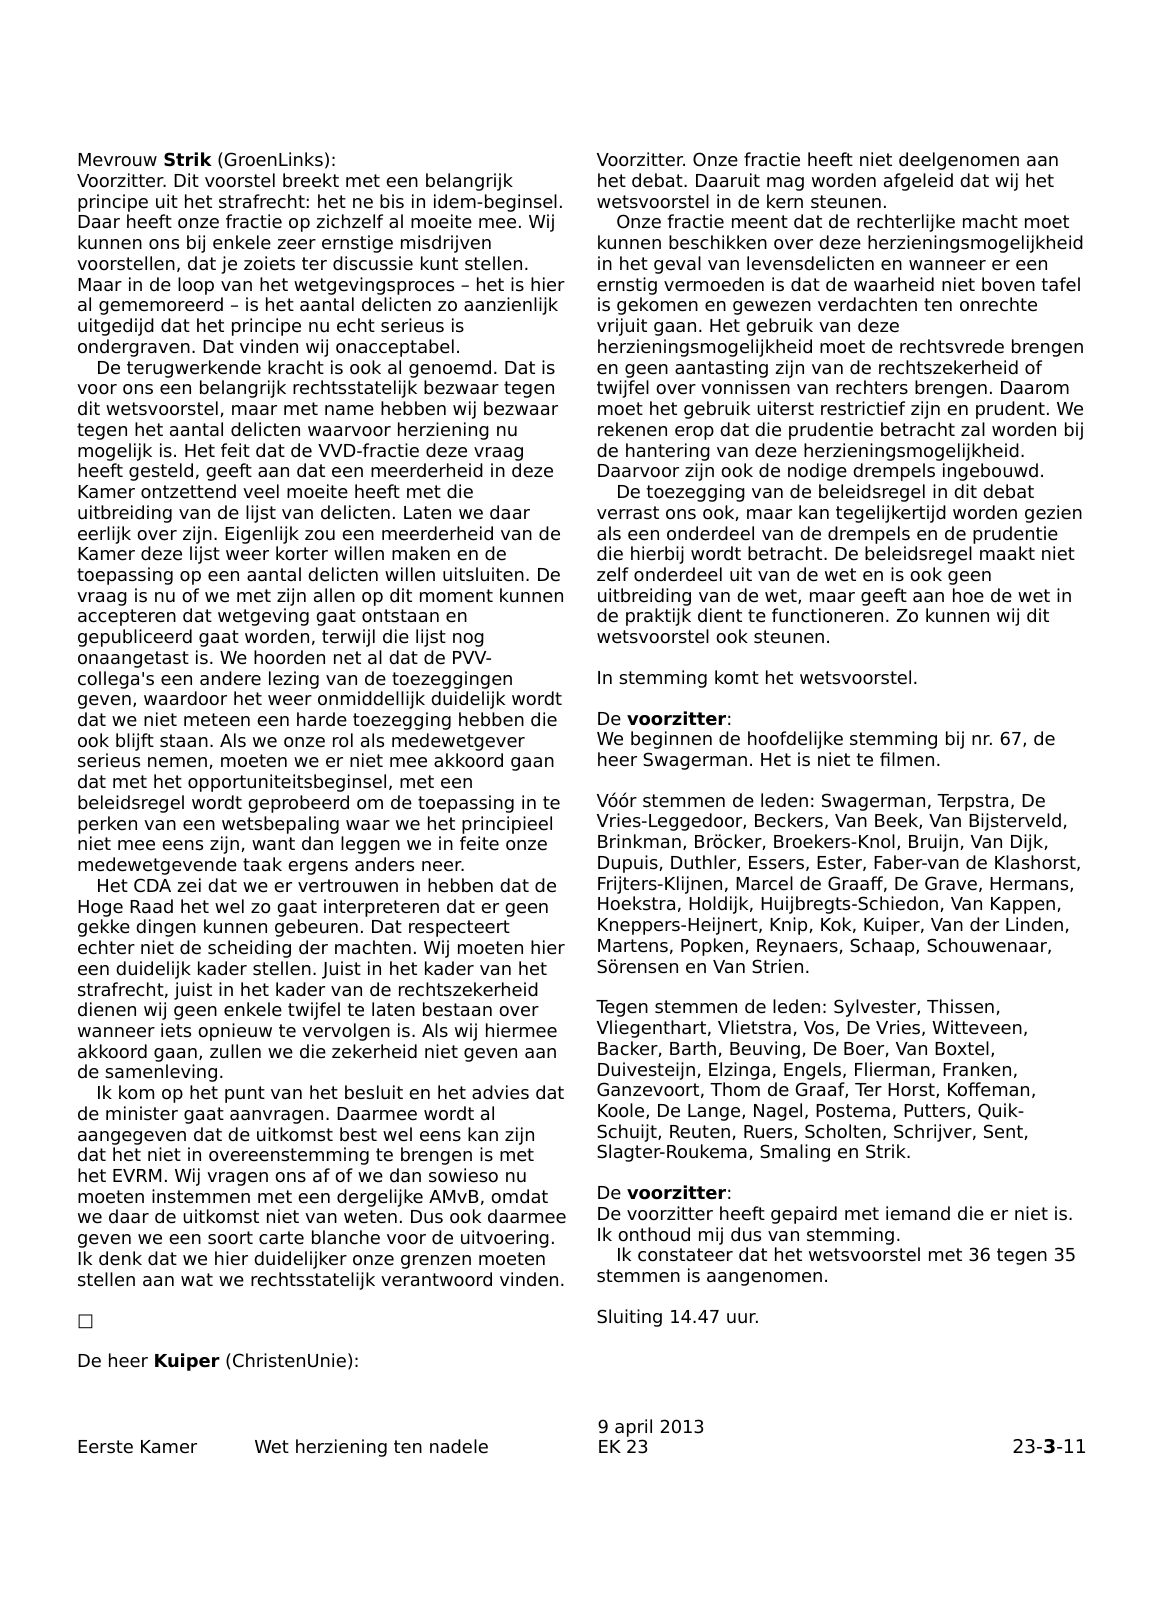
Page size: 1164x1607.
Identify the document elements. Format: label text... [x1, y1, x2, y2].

text De voorzitter: [596, 1183, 1087, 1204]
text Onze fractie meent dat de rechterlijke macht moet kunnen beschikken over deze herzieningsmogelijkheid in het geval van levensdelicten en wanneer er een ernstig vermoeden is dat de waarheid niet boven tafel is gekomen en gewezen verdachten ten onrechte vrijuit gaan. Het gebruik van deze herzieningsmogelijkheid moet de rechtsvrede brengen en geen aantasting zijn van de rechtszekerheid of twijfel over vonnissen van rechters brengen. Daarom moet het gebruik uiterst restrictief zijn en prudent. We rekenen erop dat die prudentie betracht zal worden bij de hantering van deze herzieningsmogelijkheid. Daarvoor zijn ook de nodige drempels ingebouwd. [596, 212, 1087, 482]
text We beginnen de hoofdelijke stemming bij nr. 67, de heer Swagerman. Het is niet te filmen. [596, 729, 1087, 771]
text De voorzitter: [596, 708, 1087, 729]
text Ik kom op het punt van het besluit en het advies dat de minister gaat aanvragen. Daarmee wordt al aangegeven dat de uitkomst best wel eens kan zijn dat het niet in overeenstemming te brengen is met het EVRM. Wij vragen ons af of we dan sowieso nu moeten instemmen met een dergelijke AMvB, omdat we daar de uitkomst niet van weten. Dus ook daarmee geven we een soort carte blanche voor de uitvoering. Ik denk dat we hier duidelijker onze grenzen moeten stellen aan wat we rechtsstatelijk verantwoord vinden. [77, 1083, 567, 1290]
text Ik constateer dat het wetsvoorstel met 36 tegen 35 stemmen is aangenomen. [596, 1245, 1087, 1287]
text De terugwerkende kracht is ook al genoemd. Dat is voor ons een belangrijk rechtsstatelijk bezwaar tegen dit wetsvoorstel, maar met name hebben wij bezwaar tegen het aantal delicten waarvoor herziening nu mogelijk is. Het feit dat de VVD-fractie deze vraag heeft gesteld, geeft aan dat een meerderheid in deze Kamer ontzettend veel moeite heeft met die uitbreiding van de lijst van delicten. Laten we daar eerlijk over zijn. Eigenlijk zou een meerderheid van de Kamer deze lijst weer korter willen maken en de toepassing op een aantal delicten willen uitsluiten. De vraag is nu of we met zijn allen op dit moment kunnen accepteren dat wetgeving gaat ontstaan en gepubliceerd gaat worden, terwijl die lijst nog onaangetast is. We hoorden net al dat de PVV-collega's een andere lezing van de toezeggingen geven, waardoor het weer onmiddellijk duidelijk wordt dat we niet meteen een harde toezegging hebben die ook blijft staan. Als we onze rol als medewetgever serieus nemen, moeten we er niet mee akkoord gaan dat met het opportuniteitsbeginsel, met een beleidsregel wordt geprobeerd om de toepassing in te perken van een wetsbepaling waar we het principieel niet mee eens zijn, want dan leggen we in feite onze medewetgevende taak ergens anders neer. [77, 357, 567, 876]
text Sluiting 14.47 uur. [596, 1307, 1087, 1327]
text Het CDA zei dat we er vertrouwen in hebben dat de Hoge Raad het wel zo gaat interpreteren dat er geen gekke dingen kunnen gebeuren. Dat respecteert echter niet de scheiding der machten. Wij moeten hier een duidelijk kader stellen. Juist in het kader van het strafrecht, juist in het kader van de rechtszekerheid dienen wij geen enkele twijfel te laten bestaan over wanneer iets opnieuw te vervolgen is. Als wij hiermee akkoord gaan, zullen we die zekerheid niet geven aan de samenleving. [77, 876, 567, 1083]
text □ [77, 1310, 567, 1331]
text De voorzitter heeft gepaird met iemand die er niet is. Ik onthoud mij dus van stemming. [596, 1204, 1087, 1245]
text In stemming komt het wetsvoorstel. [596, 668, 1087, 688]
text Voorzitter. Onze fractie heeft niet deelgenomen aan het debat. Daaruit mag worden afgeleid dat wij het wetsvoorstel in de kern steunen. [596, 150, 1087, 212]
text Mevrouw Strik (GroenLinks): [77, 150, 567, 171]
text Vóór stemmen de leden: Swagerman, Terpstra, De Vries-Leggedoor, Beckers, Van Beek, Van Bijsterveld, Brinkman, Bröcker, Broekers-Knol, Bruijn, Van Dijk, Dupuis, Duthler, Essers, Ester, Faber-van de Klashorst, Frijters-Klijnen, Marcel de Graaff, De Grave, Hermans, Hoekstra, Holdijk, Huijbregts-Schiedon, Van Kappen, Kneppers-Heijnert, Knip, Kok, Kuiper, Van der Linden, Martens, Popken, Reynaers, Schaap, Schouwenaar, Sörensen en Van Strien. [596, 791, 1087, 977]
text De toezegging van de beleidsregel in dit debat verrast ons ook, maar kan tegelijkertijd worden gezien als een onderdeel van de drempels en de prudentie die hierbij wordt betracht. De beleidsregel maakt niet zelf onderdeel uit van de wet en is ook geen uitbreiding van de wet, maar geeft aan hoe de wet in de praktijk dient te functioneren. Zo kunnen wij dit wetsvoorstel ook steunen. [596, 482, 1087, 648]
text De heer Kuiper (ChristenUnie): [77, 1351, 567, 1372]
text Voorzitter. Dit voorstel breekt met een belangrijk principe uit het strafrecht: het ne bis in idem-beginsel. Daar heeft onze fractie op zichzelf al moeite mee. Wij kunnen ons bij enkele zeer ernstige misdrijven voorstellen, dat je zoiets ter discussie kunt stellen. Maar in de loop van het wetgevingsproces – het is hier al gememoreerd – is het aantal delicten zo aanzienlijk uitgedijd dat het principe nu echt serieus is ondergraven. Dat vinden wij onacceptabel. [77, 171, 567, 357]
text Tegen stemmen de leden: Sylvester, Thissen, Vliegenthart, Vlietstra, Vos, De Vries, Witteveen, Backer, Barth, Beuving, De Boer, Van Boxtel, Duivesteijn, Elzinga, Engels, Flierman, Franken, Ganzevoort, Thom de Graaf, Ter Horst, Koffeman, Koole, De Lange, Nagel, Postema, Putters, Quik-Schuijt, Reuten, Ruers, Scholten, Schrijver, Sent, Slagter-Roukema, Smaling en Strik. [596, 997, 1087, 1163]
